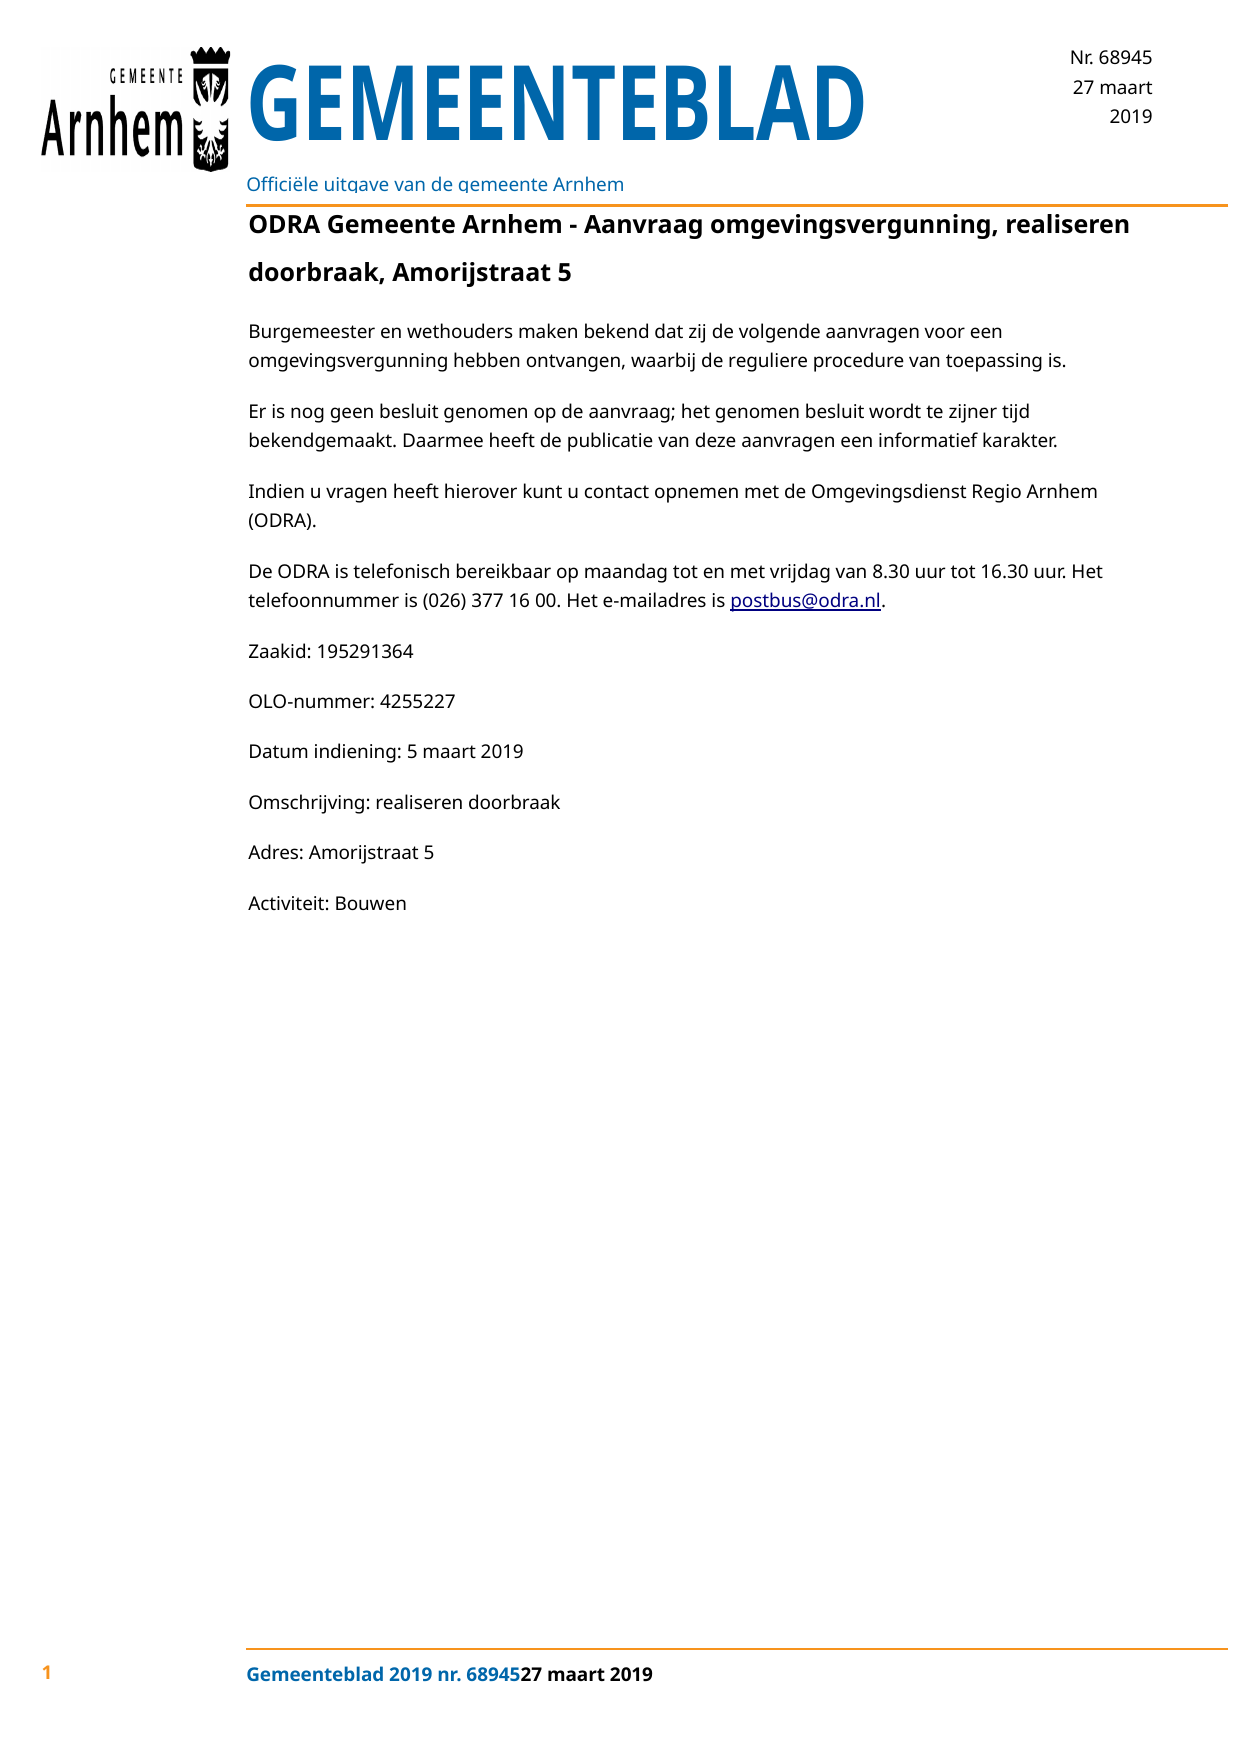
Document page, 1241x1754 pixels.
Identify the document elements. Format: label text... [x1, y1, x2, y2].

text ODRA Gemeente Arnhem - Aanvraag omgevingsvergunning, realiseren doorbraak, Amorijstraat 5 [248, 207, 1152, 288]
text Zaakid: 195291364 [248, 638, 1152, 664]
text Datum indiening: 5 maart 2019 [248, 739, 1152, 764]
picture [41, 47, 231, 172]
text OLO-nummer: 4255227 [248, 688, 1152, 714]
text Er is nog geen besluit genomen op de aanvraag; het genomen besluit wordt te zijner tijd bekendgemaakt. Daarmee heeft de publicatie van deze aanvragen een informatief karakter. [248, 398, 1152, 453]
text Burgemeester en wethouders maken bekend dat zij de volgende aanvragen voor een omgevingsvergunning hebben ontvangen, waarbij de reguliere procedure van toepassing is. [248, 318, 1152, 373]
text De ODRA is telefonisch bereikbaar op maandag tot en met vrijdag van 8.30 uur tot 16.30 uur. Het telefoonnummer is (026) 377 16 00. Het e-mailadres is postbus@odra.nl. [248, 558, 1152, 613]
text Activiteit: Bouwen [248, 890, 1152, 916]
text Indien u vragen heeft hierover kunt u contact opnemen met de Omgevingsdienst Regio Arnhem (ODRA). [248, 478, 1152, 533]
text Adres: Amorijstraat 5 [248, 839, 1152, 865]
text Omschrijving: realiseren doorbraak [248, 789, 1152, 815]
